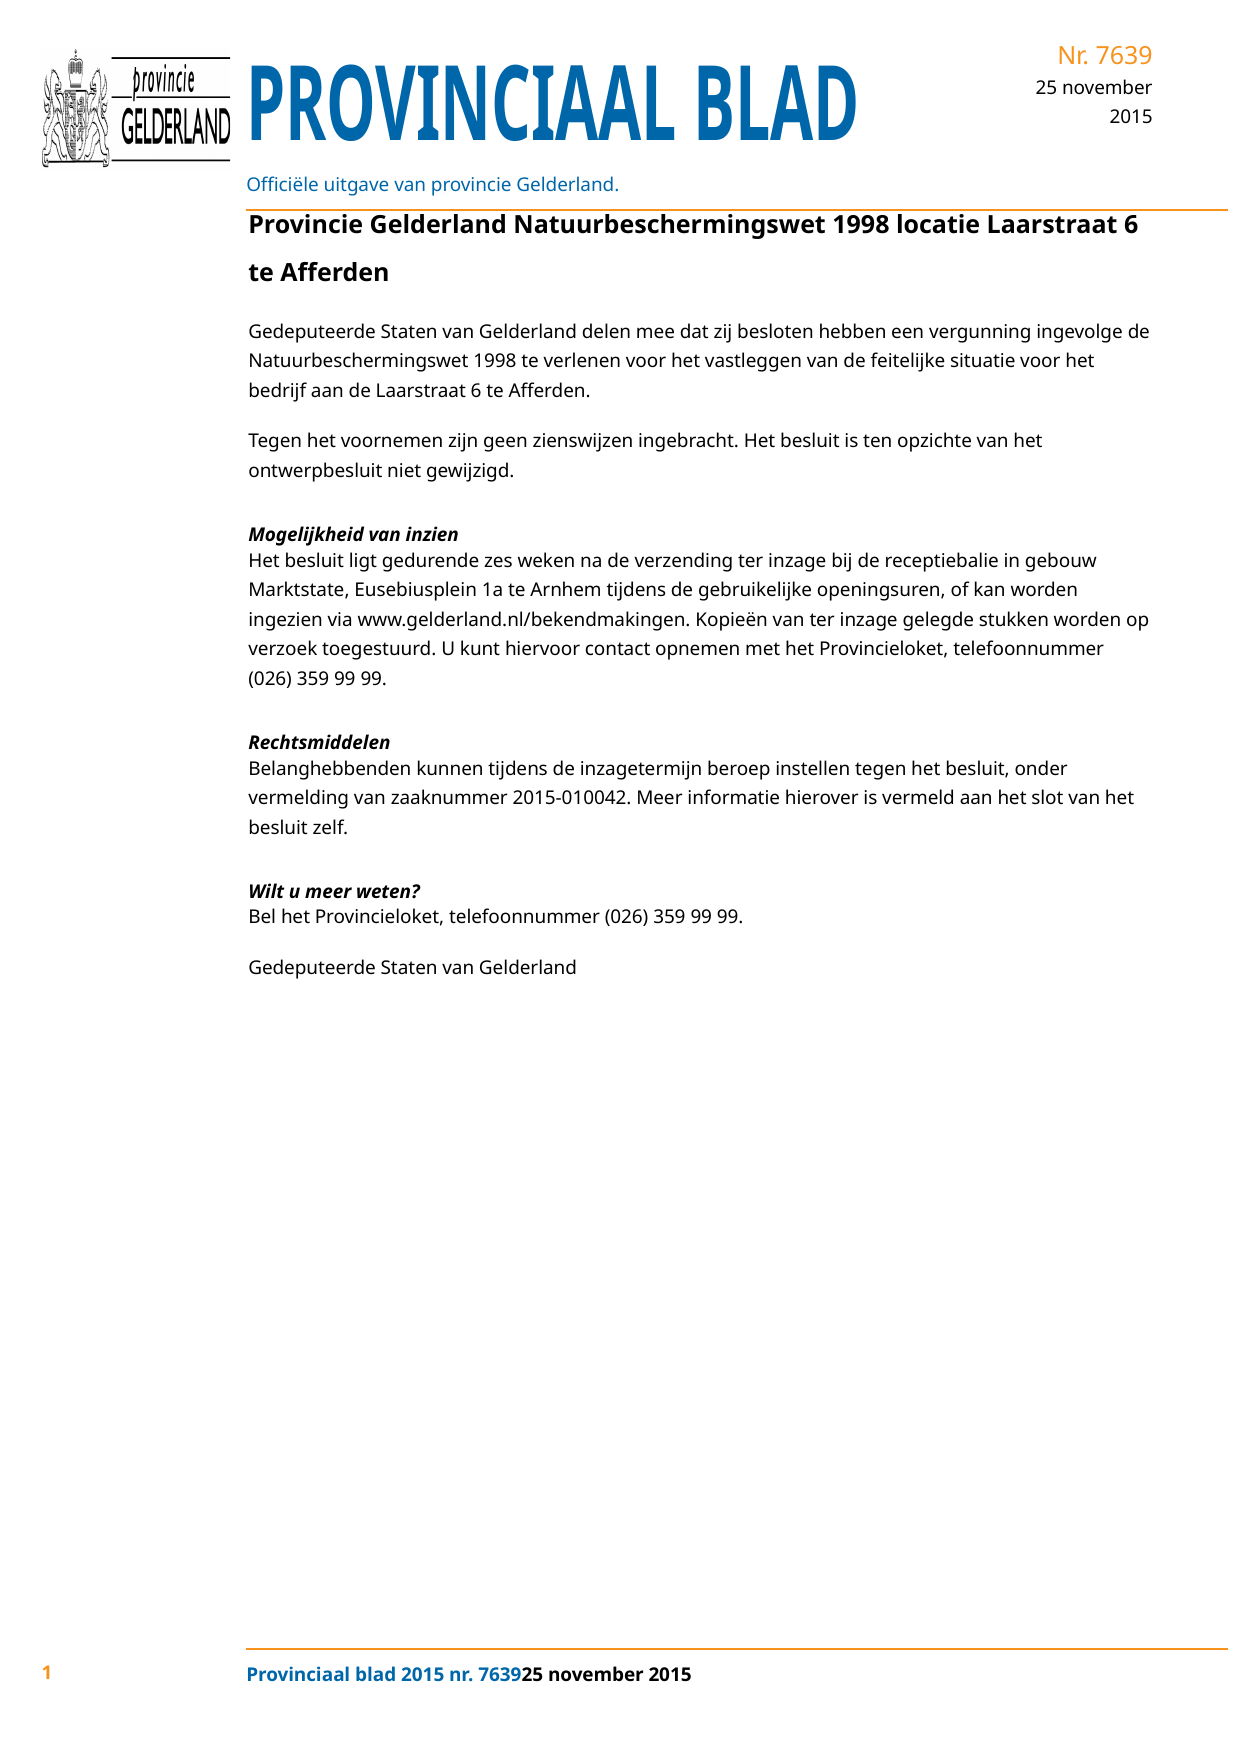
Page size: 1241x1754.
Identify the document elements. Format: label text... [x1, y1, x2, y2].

text Mogelijkheid van inzien [248, 521, 1152, 547]
text Tegen het voornemen zijn geen zienswijzen ingebracht. Het besluit is ten opzichte van het ontwerpbesluit niet gewijzigd. [248, 427, 1152, 483]
text Het besluit ligt gedurende zes weken na de verzending ter inzage bij de receptiebalie in gebouw Marktstate, Eusebiusplein 1a te Arnhem tijdens de gebruikelijke openingsuren, of kan worden ingezien via www.gelderland.nl/bekendmakingen. Kopieën van ter inzage gelegde stukken worden op verzoek toegestuurd. U kunt hiervoor contact opnemen met het Provincieloket, telefoonnummer (026) 359 99 99. [248, 547, 1152, 691]
picture [41, 47, 231, 172]
text Bel het Provincieloket, telefoonnummer (026) 359 99 99. [248, 904, 1152, 929]
text Gedeputeerde Staten van Gelderland delen mee dat zij besloten hebben een vergunning ingevolge de Natuurbeschermingswet 1998 te verlenen voor het vastleggen van de feitelijke situatie voor het bedrijf aan de Laarstraat 6 te Afferden. [248, 318, 1152, 403]
text Gedeputeerde Staten van Gelderland [248, 954, 1152, 980]
text Provincie Gelderland Natuurbeschermingswet 1998 locatie Laarstraat 6 te Afferden [248, 211, 1152, 288]
text Wilt u meer weten? [248, 878, 1152, 904]
text Belanghebbenden kunnen tijdens de inzagetermijn beroep instellen tegen het besluit, onder vermelding van zaaknummer 2015-010042. Meer informatie hierover is vermeld aan het slot van het besluit zelf. [248, 755, 1152, 840]
text Rechtsmiddelen [248, 729, 1152, 755]
